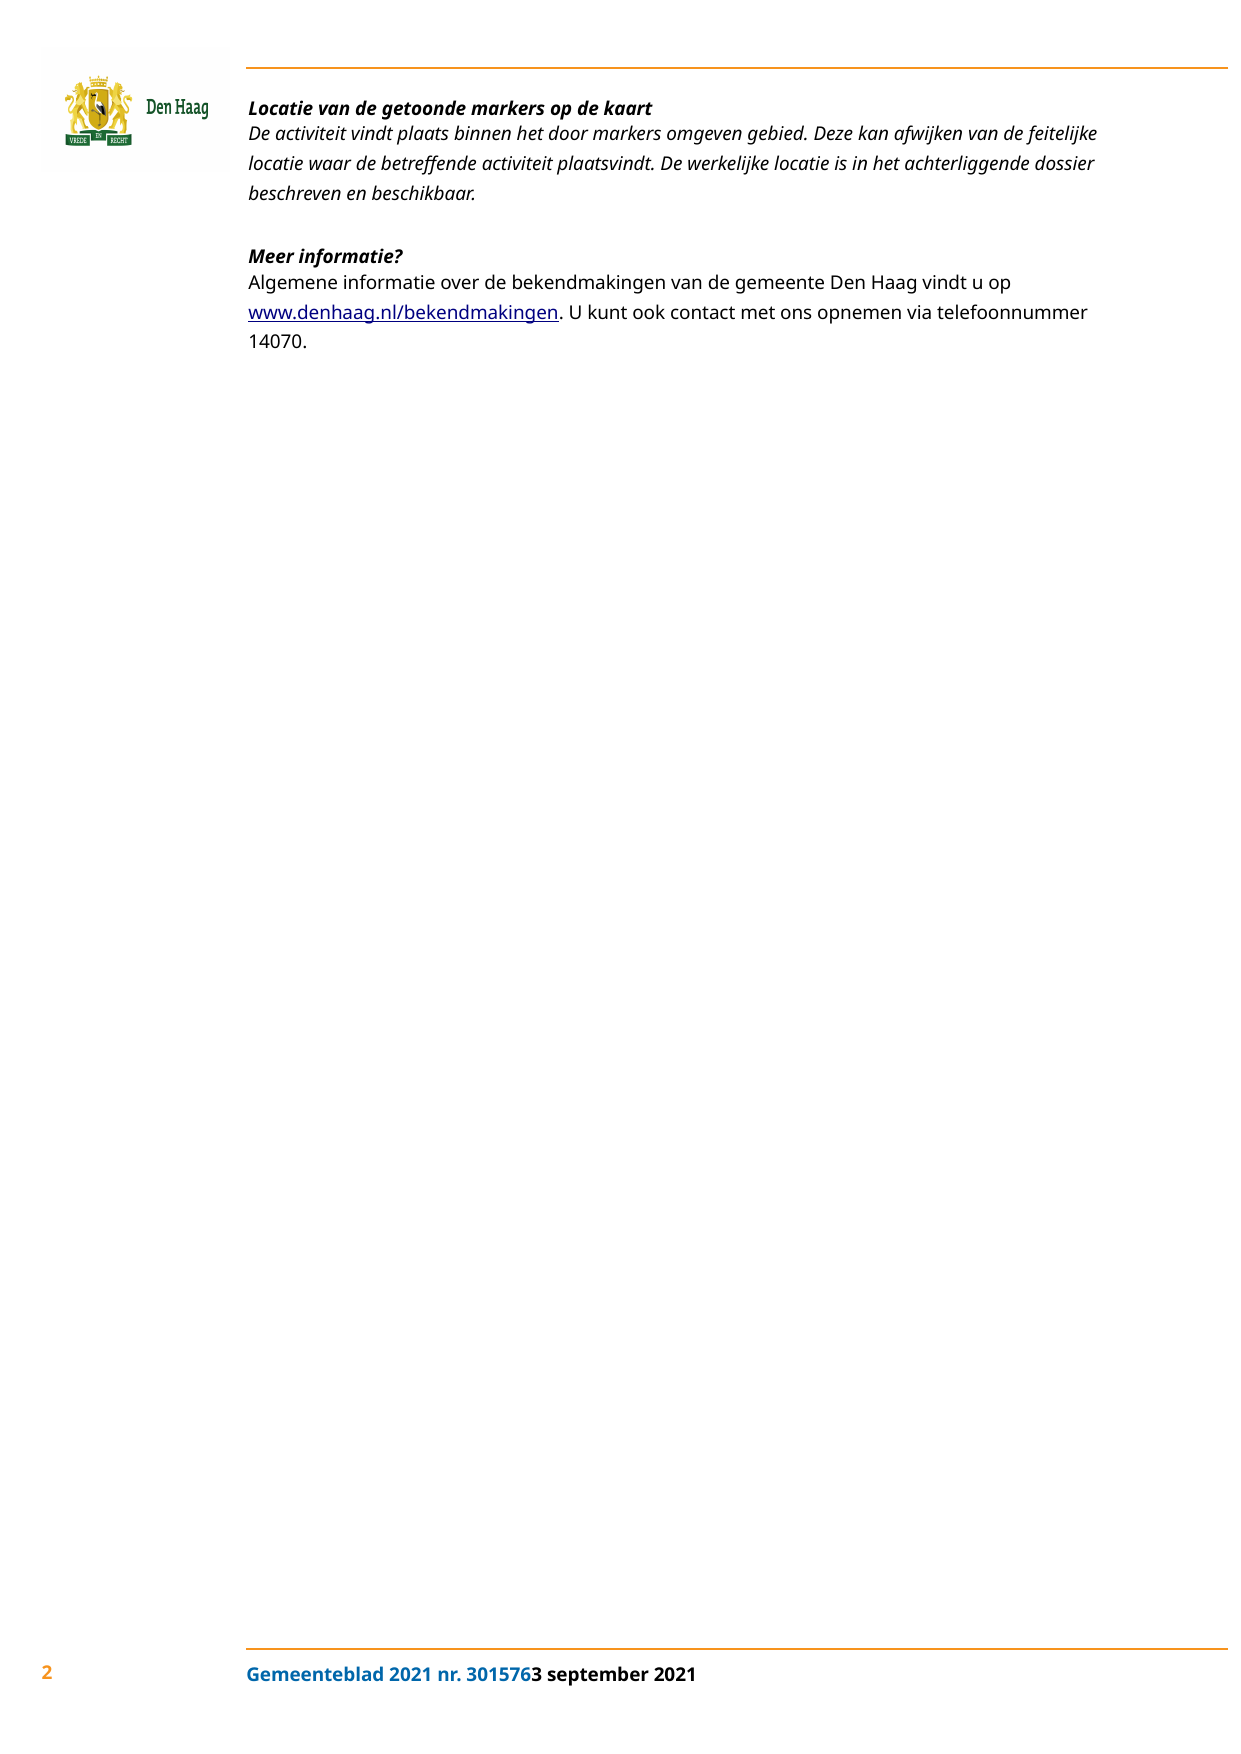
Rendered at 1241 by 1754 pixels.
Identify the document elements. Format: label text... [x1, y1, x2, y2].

text Locatie van de getoonde markers op de kaart [248, 95, 1152, 121]
picture [41, 47, 231, 172]
text De activiteit vindt plaats binnen het door markers omgeven gebied. Deze kan afwijken van de feitelijke locatie waar de betreffende activiteit plaatsvindt. De werkelijke locatie is in het achterliggende dossier beschreven en beschikbaar. [248, 121, 1152, 205]
text Meer informatie? [248, 244, 1152, 269]
text Algemene informatie over de bekendmakingen van de gemeente Den Haag vindt u op www.denhaag.nl/bekendmakingen. U kunt ook contact met ons opnemen via telefoonnummer 14070. [248, 269, 1152, 354]
